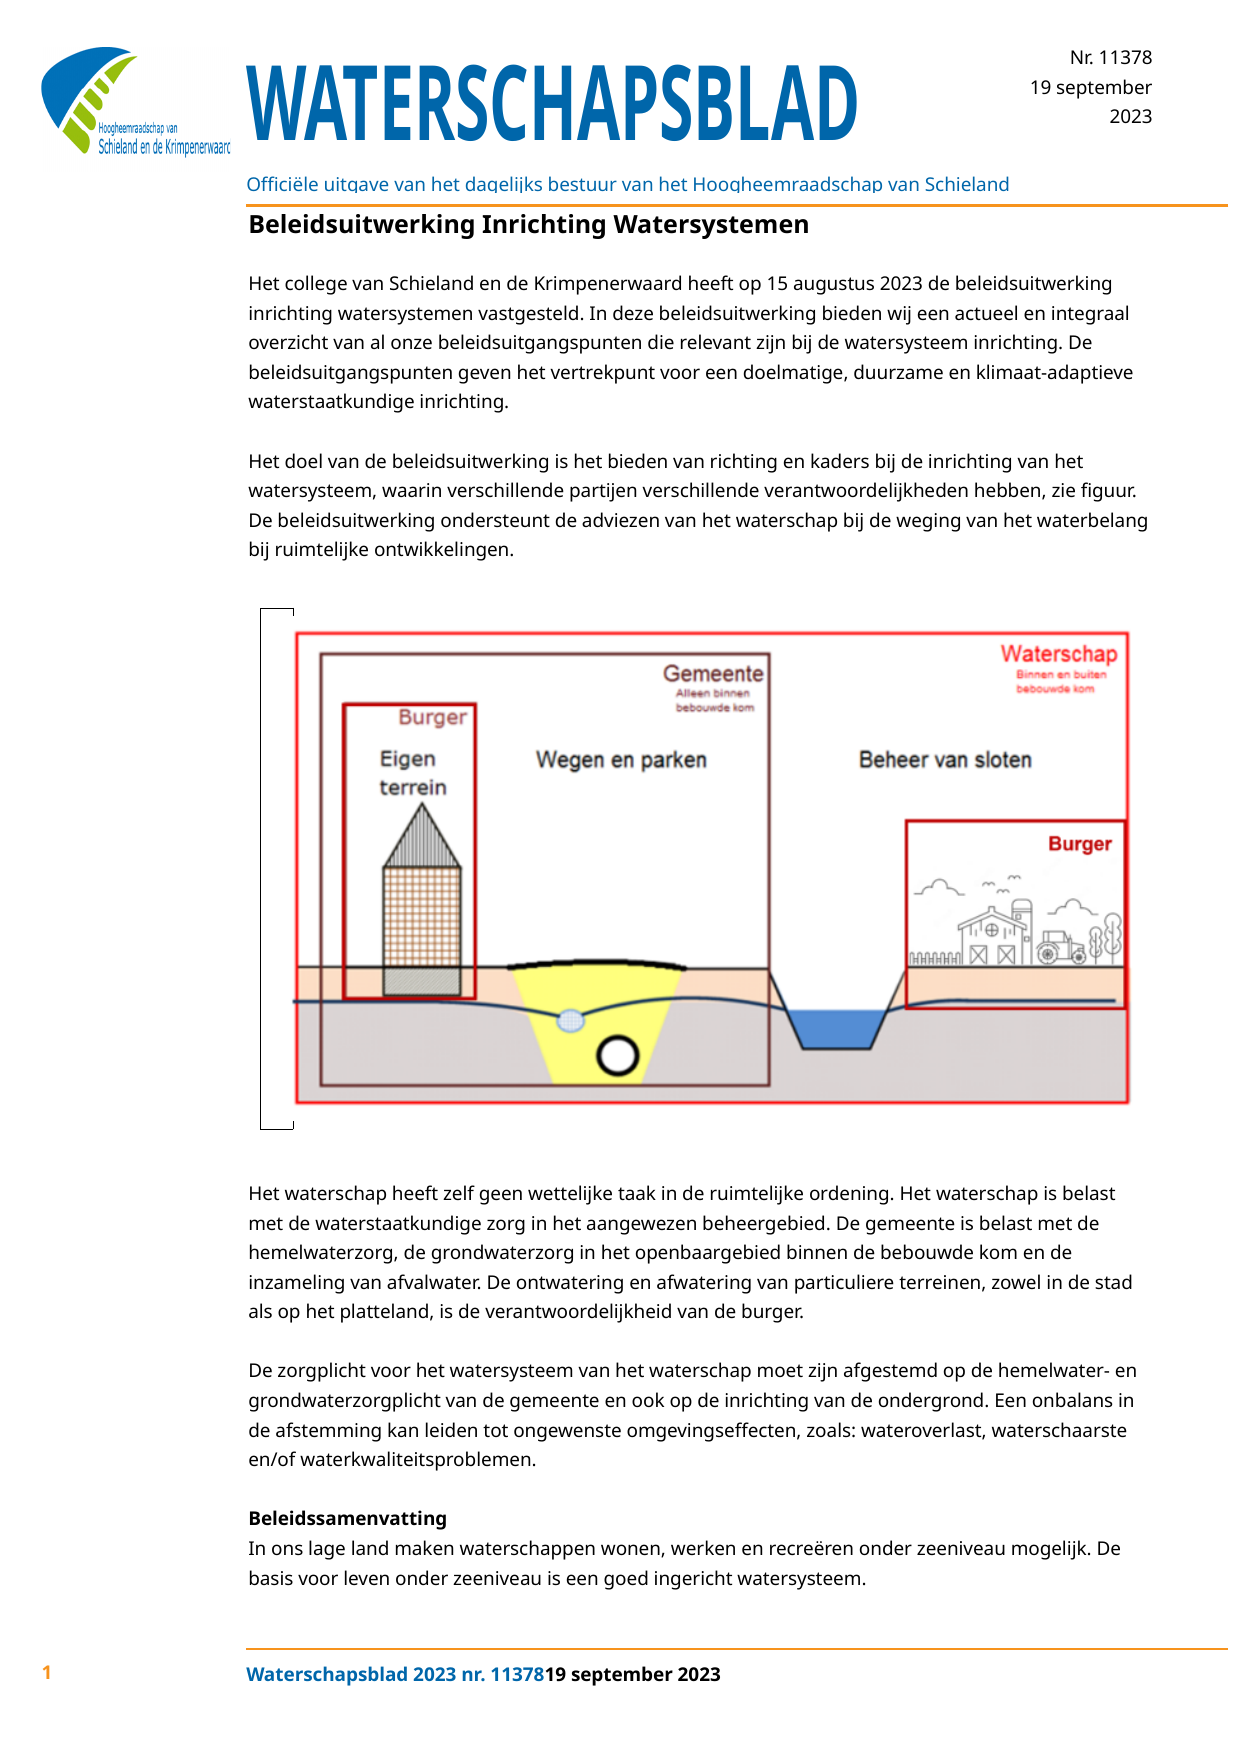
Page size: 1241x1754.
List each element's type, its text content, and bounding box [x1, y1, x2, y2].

text De zorgplicht voor het watersysteem van het waterschap moet zijn afgestemd op de hemelwater- en grondwaterzorgplicht van de gemeente en ook op de inrichting van de ondergrond. Een onbalans in de afstemming kan leiden tot ongewenste omgevingseffecten, zoals: wateroverlast, waterschaarste en/of waterkwaliteitsproblemen. [248, 1358, 1152, 1472]
text Beleidsuitwerking Inrichting Watersystemen [248, 207, 1152, 241]
picture [41, 47, 231, 172]
text Het college van Schieland en de Krimpenerwaard heeft op 15 augustus 2023 de beleidsuitwerking inrichting watersystemen vastgesteld. In deze beleidsuitwerking bieden wij een actueel en integraal overzicht van al onze beleidsuitgangspunten die relevant zijn bij de watersysteem inrichting. De beleidsuitgangspunten geven het vertrekpunt voor een doelmatige, duurzame en klimaat-adaptieve waterstaatkundige inrichting. [248, 270, 1152, 414]
picture [268, 616, 1155, 1121]
text Beleidssamenvatting [248, 1506, 1152, 1531]
text Het doel van de beleidsuitwerking is het bieden van richting en kaders bij de inrichting van het watersysteem, waarin verschillende partijen verschillende verantwoordelijkheden hebben, zie figuur. De beleidsuitwerking ondersteunt de adviezen van het waterschap bij de weging van het waterbelang bij ruimtelijke ontwikkelingen. [248, 448, 1152, 562]
text In ons lage land maken waterschappen wonen, werken en recreëren onder zeeniveau mogelijk. De basis voor leven onder zeeniveau is een goed ingericht watersysteem. [248, 1535, 1152, 1591]
text Het waterschap heeft zelf geen wettelijke taak in de ruimtelijke ordening. Het waterschap is belast met de waterstaatkundige zorg in het aangewezen beheergebied. De gemeente is belast met de hemelwaterzorg, de grondwaterzorg in het openbaargebied binnen de bebouwde kom en de inzameling van afvalwater. De ontwatering en afwatering van particuliere terreinen, zowel in de stad als op het platteland, is de verantwoordelijkheid van de burger. [248, 1180, 1152, 1324]
